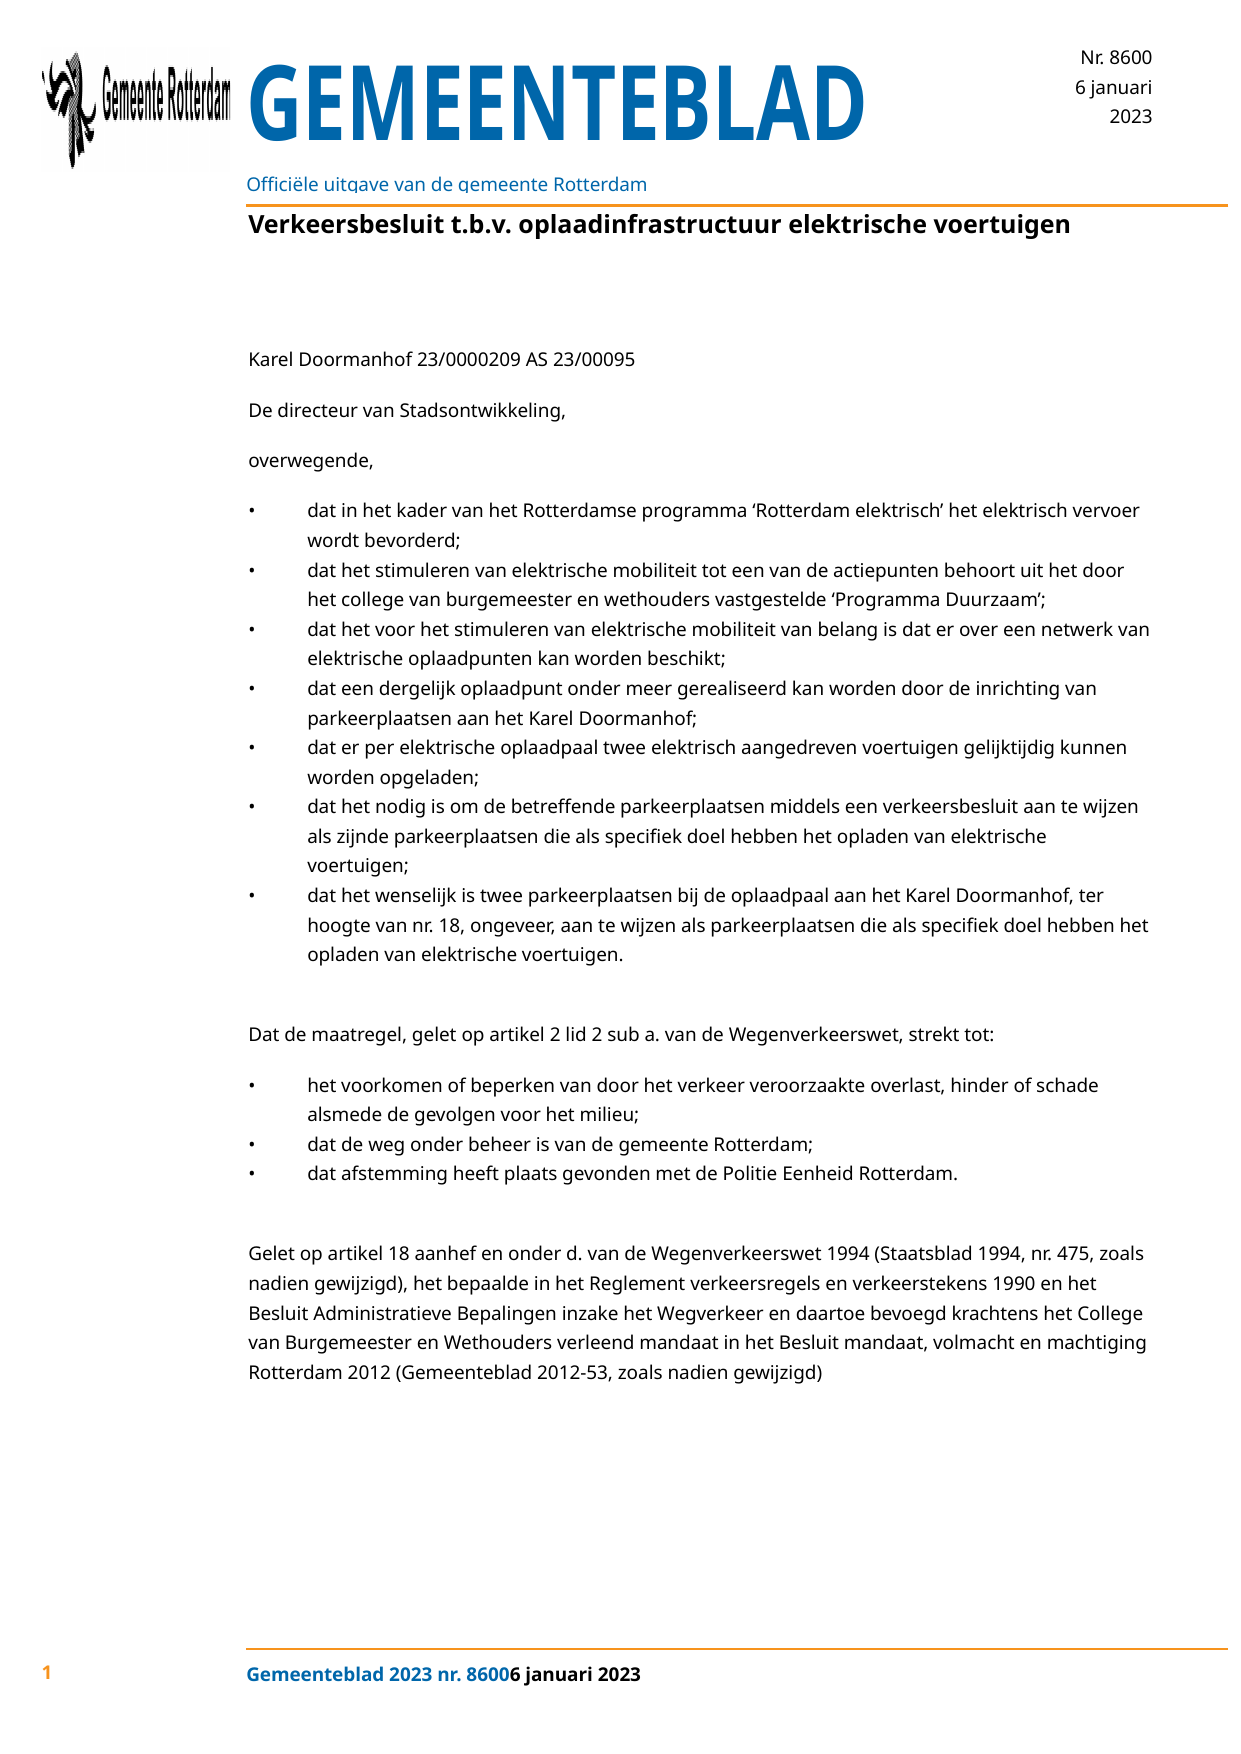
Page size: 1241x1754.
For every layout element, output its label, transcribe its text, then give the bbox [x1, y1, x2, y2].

text Karel Doormanhof 23/0000209 AS 23/00095 [248, 346, 1152, 372]
list het voorkomen of beperken van door het verkeer veroorzaakte overlast, hinder of schade alsmede de gevolgen voor het milieu; [248, 1072, 1152, 1127]
text Gelet op artikel 18 aanhef en onder d. van de Wegenverkeerswet 1994 (Staatsblad 1994, nr. 475, zoals nadien gewijzigd), het bepaalde in het Reglement verkeersregels en verkeerstekens 1990 en het Besluit Administratieve Bepalingen inzake het Wegverkeer en daartoe bevoegd krachtens het College van Burgemeester en Wethouders verleend mandaat in het Besluit mandaat, volmacht en machtiging Rotterdam 2012 (Gemeenteblad 2012-53, zoals nadien gewijzigd) [248, 1241, 1152, 1385]
list dat er per elektrische oplaadpaal twee elektrisch aangedreven voertuigen gelijktijdig kunnen worden opgeladen; [248, 734, 1152, 790]
list dat het stimuleren van elektrische mobiliteit tot een van de actiepunten behoort uit het door het college van burgemeester en wethouders vastgestelde ‘Programma Duurzaam’; [248, 557, 1152, 612]
picture [41, 47, 231, 172]
list dat het nodig is om de betreffende parkeerplaatsen middels een verkeersbesluit aan te wijzen als zijnde parkeerplaatsen die als specifiek doel hebben het opladen van elektrische voertuigen; [248, 793, 1152, 878]
text Dat de maatregel, gelet op artikel 2 lid 2 sub a. van de Wegenverkeerswet, strekt tot: [248, 1021, 1152, 1047]
list dat in het kader van het Rotterdamse programma ‘Rotterdam elektrisch’ het elektrisch vervoer wordt bevorderd; [248, 498, 1152, 553]
text De directeur van Stadsontwikkeling, [248, 397, 1152, 423]
list dat een dergelijk oplaadpunt onder meer gerealiseerd kan worden door de inrichting van parkeerplaatsen aan het Karel Doormanhof; [248, 675, 1152, 731]
list dat het voor het stimuleren van elektrische mobiliteit van belang is dat er over een netwerk van elektrische oplaadpunten kan worden beschikt; [248, 616, 1152, 671]
list dat de weg onder beheer is van de gemeente Rotterdam; [248, 1131, 1152, 1157]
list dat het wenselijk is twee parkeerplaatsen bij de oplaadpaal aan het Karel Doormanhof, ter hoogte van nr. 18, ongeveer, aan te wijzen als parkeerplaatsen die als specifiek doel hebben het opladen van elektrische voertuigen. [248, 882, 1152, 967]
list dat afstemming heeft plaats gevonden met de Politie Eenheid Rotterdam. [248, 1161, 1152, 1186]
text overwegende, [248, 447, 1152, 473]
text Verkeersbesluit t.b.v. oplaadinfrastructuur elektrische voertuigen [248, 207, 1152, 241]
